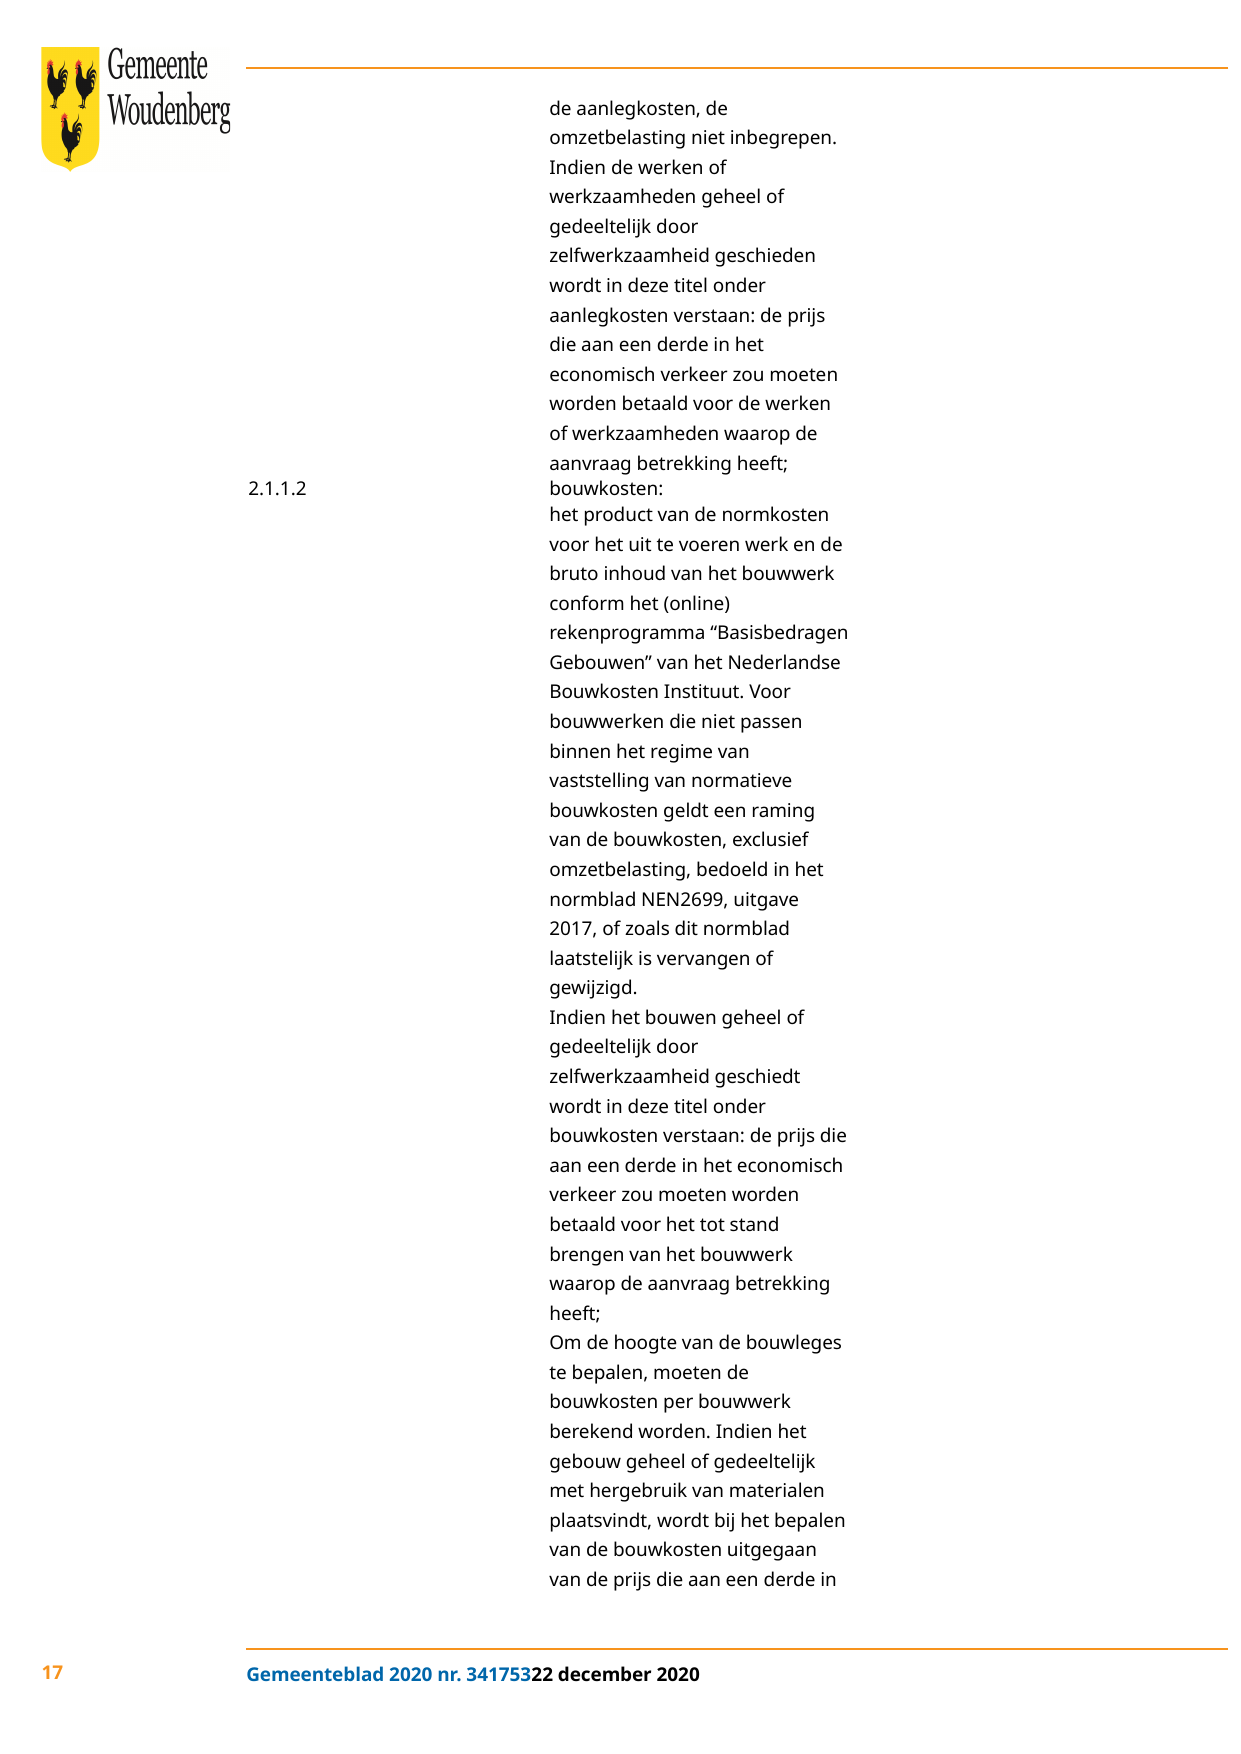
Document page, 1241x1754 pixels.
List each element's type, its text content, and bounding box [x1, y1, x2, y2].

picture [41, 47, 231, 172]
table_cell het product van de normkosten voor het uit te voeren werk en de bruto inhoud van het bouwwerk conform het (online) rekenprogramma “Basisbedragen Gebouwen” van het Nederlandse Bouwkosten Instituut. Voor bouwwerken die niet passen binnen het regime van vaststelling van normatieve bouwkosten geldt een raming van de bouwkosten, exclusief omzetbelasting, bedoeld in het normblad NEN2699, uitgave 2017, of zoals dit normblad laatstelijk is vervangen of gewijzigd. Indien het bouwen geheel of gedeeltelijk door zelfwerkzaamheid geschiedt wordt in deze titel onder bouwkosten verstaan: de prijs die aan een derde in het economisch verkeer zou moeten worden betaald voor het tot stand brengen van het bouwwerk waarop de aanvraag betrekking heeft; Om de hoogte van de bouwleges te bepalen, moeten de bouwkosten per bouwwerk berekend worden. Indien het gebouw geheel of gedeeltelijk met hergebruik van materialen plaatsvindt, wordt bij het bepalen van de bouwkosten uitgegaan van de prijs die aan een derde in [549, 501, 850, 1592]
table_cell [850, 95, 1152, 476]
table_cell de aanlegkosten, de omzetbelasting niet inbegrepen. Indien de werken of werkzaamheden geheel of gedeeltelijk door zelfwerkzaamheid geschieden wordt in deze titel onder aanlegkosten verstaan: de prijs die aan een derde in het economisch verkeer zou moeten worden betaald voor de werken of werkzaamheden waarop de aanvraag betrekking heeft; [549, 95, 850, 476]
table_cell [850, 501, 1152, 1592]
table_cell bouwkosten: [549, 476, 850, 501]
table_cell [248, 501, 549, 1592]
table_cell [248, 95, 549, 476]
table_cell [850, 476, 1152, 501]
table_cell 2.1.1.2 [248, 476, 549, 501]
